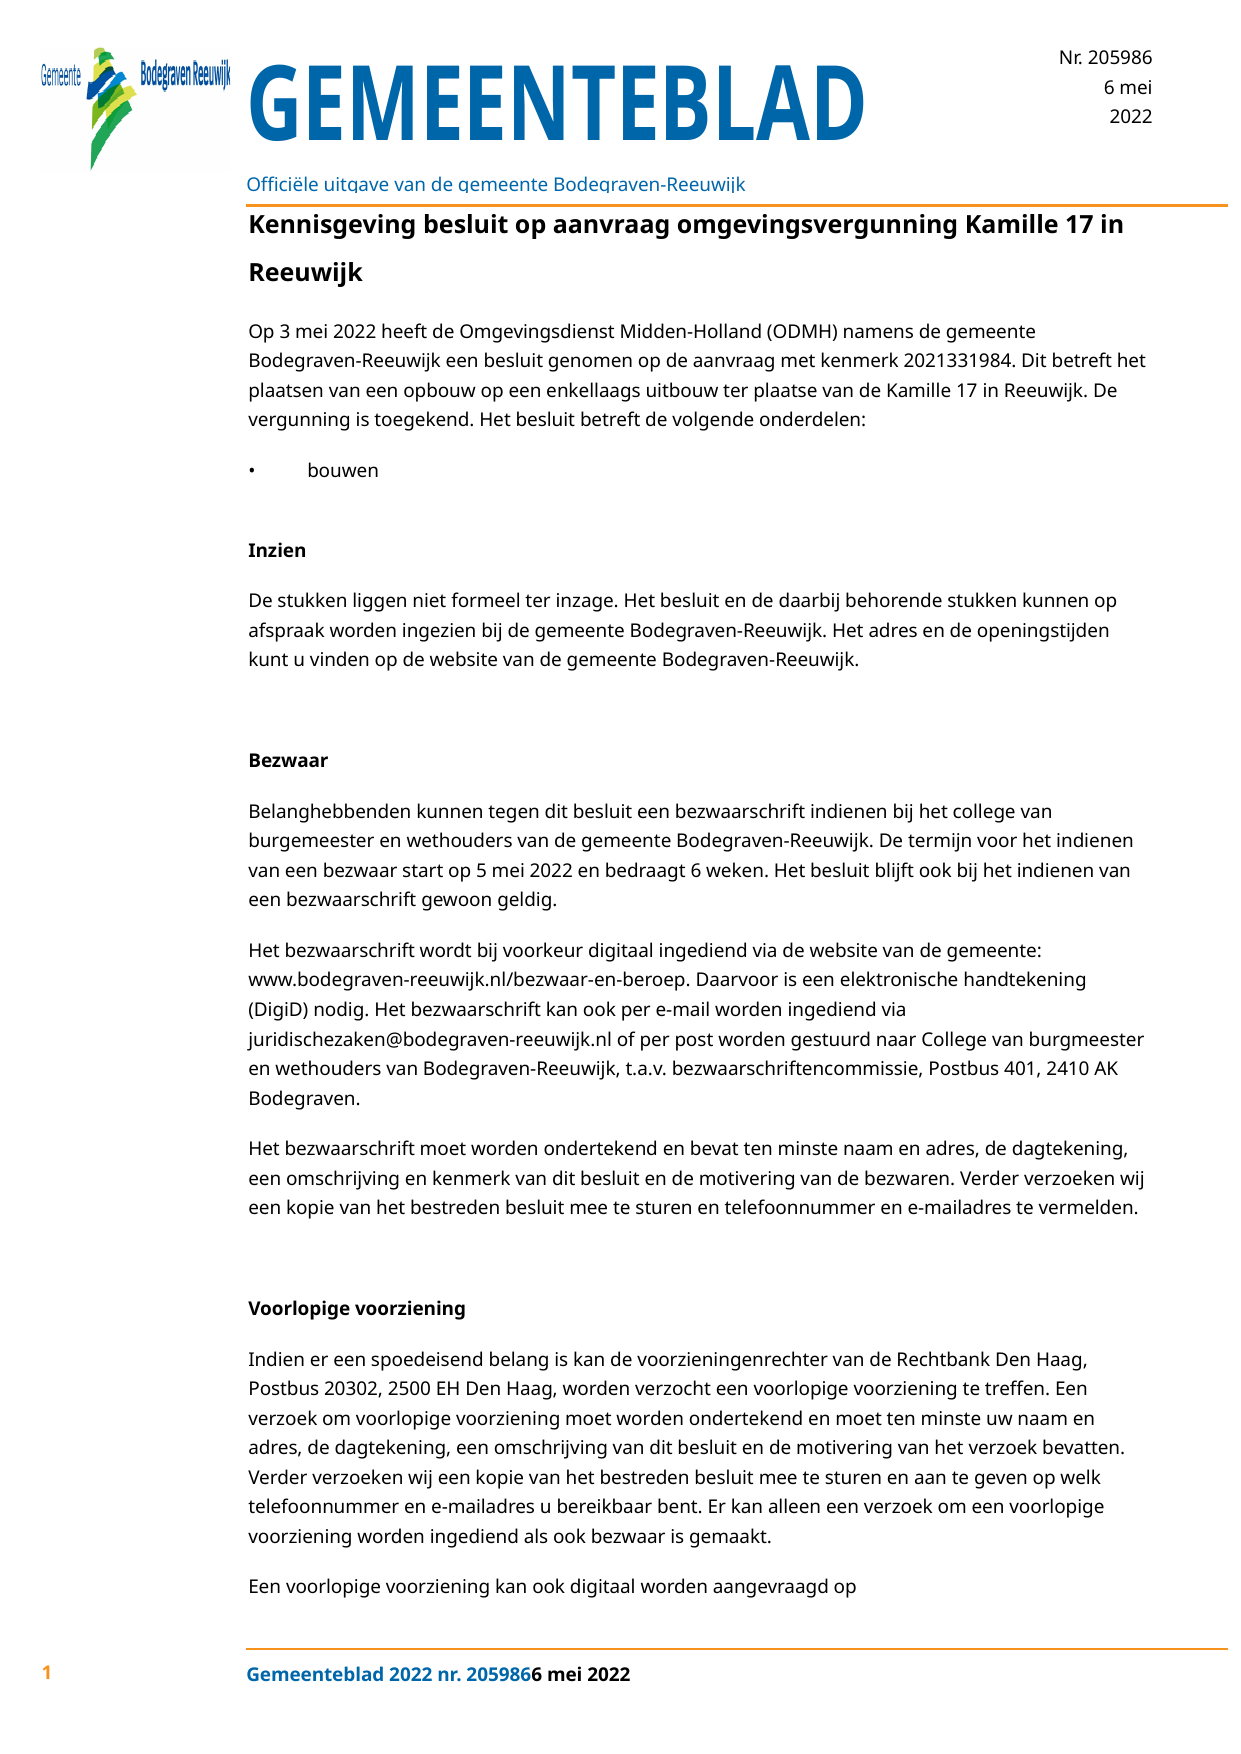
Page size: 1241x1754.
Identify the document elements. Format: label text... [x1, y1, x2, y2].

text Kennisgeving besluit op aanvraag omgevingsvergunning Kamille 17 in Reeuwijk [248, 207, 1152, 288]
picture [41, 47, 231, 172]
text Belanghebbenden kunnen tegen dit besluit een bezwaarschrift indienen bij het college van burgemeester en wethouders van de gemeente Bodegraven-Reeuwijk. De termijn voor het indienen van een bezwaar start op 5 mei 2022 en bedraagt 6 weken. Het besluit blijft ook bij het indienen van een bezwaarschrift gewoon geldig. [248, 798, 1152, 912]
text Het bezwaarschrift wordt bij voorkeur digitaal ingediend via de website van de gemeente: www.bodegraven-reeuwijk.nl/bezwaar-en-beroep. Daarvoor is een elektronische handtekening (DigiD) nodig. Het bezwaarschrift kan ook per e-mail worden ingediend via juridischezaken@bodegraven-reeuwijk.nl of per post worden gestuurd naar College van burgmeester en wethouders van Bodegraven-Reeuwijk, t.a.v. bezwaarschriftencommissie, Postbus 401, 2410 AK Bodegraven. [248, 937, 1152, 1111]
text De stukken liggen niet formeel ter inzage. Het besluit en de daarbij behorende stukken kunnen op afspraak worden ingezien bij de gemeente Bodegraven-Reeuwijk. Het adres en de openingstijden kunt u vinden op de website van de gemeente Bodegraven-Reeuwijk. [248, 587, 1152, 672]
text Voorlopige voorziening [248, 1295, 1152, 1321]
list bouwen [248, 457, 1152, 483]
text Een voorlopige voorziening kan ook digitaal worden aangevraagd op [248, 1574, 1152, 1599]
text Indien er een spoedeisend belang is kan de voorzieningenrechter van de Rechtbank Den Haag, Postbus 20302, 2500 EH Den Haag, worden verzocht een voorlopige voorziening te treffen. Een verzoek om voorlopige voorziening moet worden ondertekend en moet ten minste uw naam en adres, de dagtekening, een omschrijving van dit besluit en de motivering van het verzoek bevatten. Verder verzoeken wij een kopie van het bestreden besluit mee te sturen en aan te geven op welk telefoonnummer en e-mailadres u bereikbaar bent. Er kan alleen een verzoek om een voorlopige voorziening worden ingediend als ook bezwaar is gemaakt. [248, 1346, 1152, 1549]
text Inzien [248, 537, 1152, 563]
text Op 3 mei 2022 heeft de Omgevingsdienst Midden-Holland (ODMH) namens de gemeente Bodegraven-Reeuwijk een besluit genomen op de aanvraag met kenmerk 2021331984. Dit betreft het plaatsen van een opbouw op een enkellaags uitbouw ter plaatse van de Kamille 17 in Reeuwijk. De vergunning is toegekend. Het besluit betreft de volgende onderdelen: [248, 318, 1152, 432]
text Bezwaar [248, 747, 1152, 773]
text Het bezwaarschrift moet worden ondertekend en bevat ten minste naam en adres, de dagtekening, een omschrijving en kenmerk van dit besluit en de motivering van de bezwaren. Verder verzoeken wij een kopie van het bestreden besluit mee te sturen en telefoonnummer en e-mailadres te vermelden. [248, 1135, 1152, 1220]
